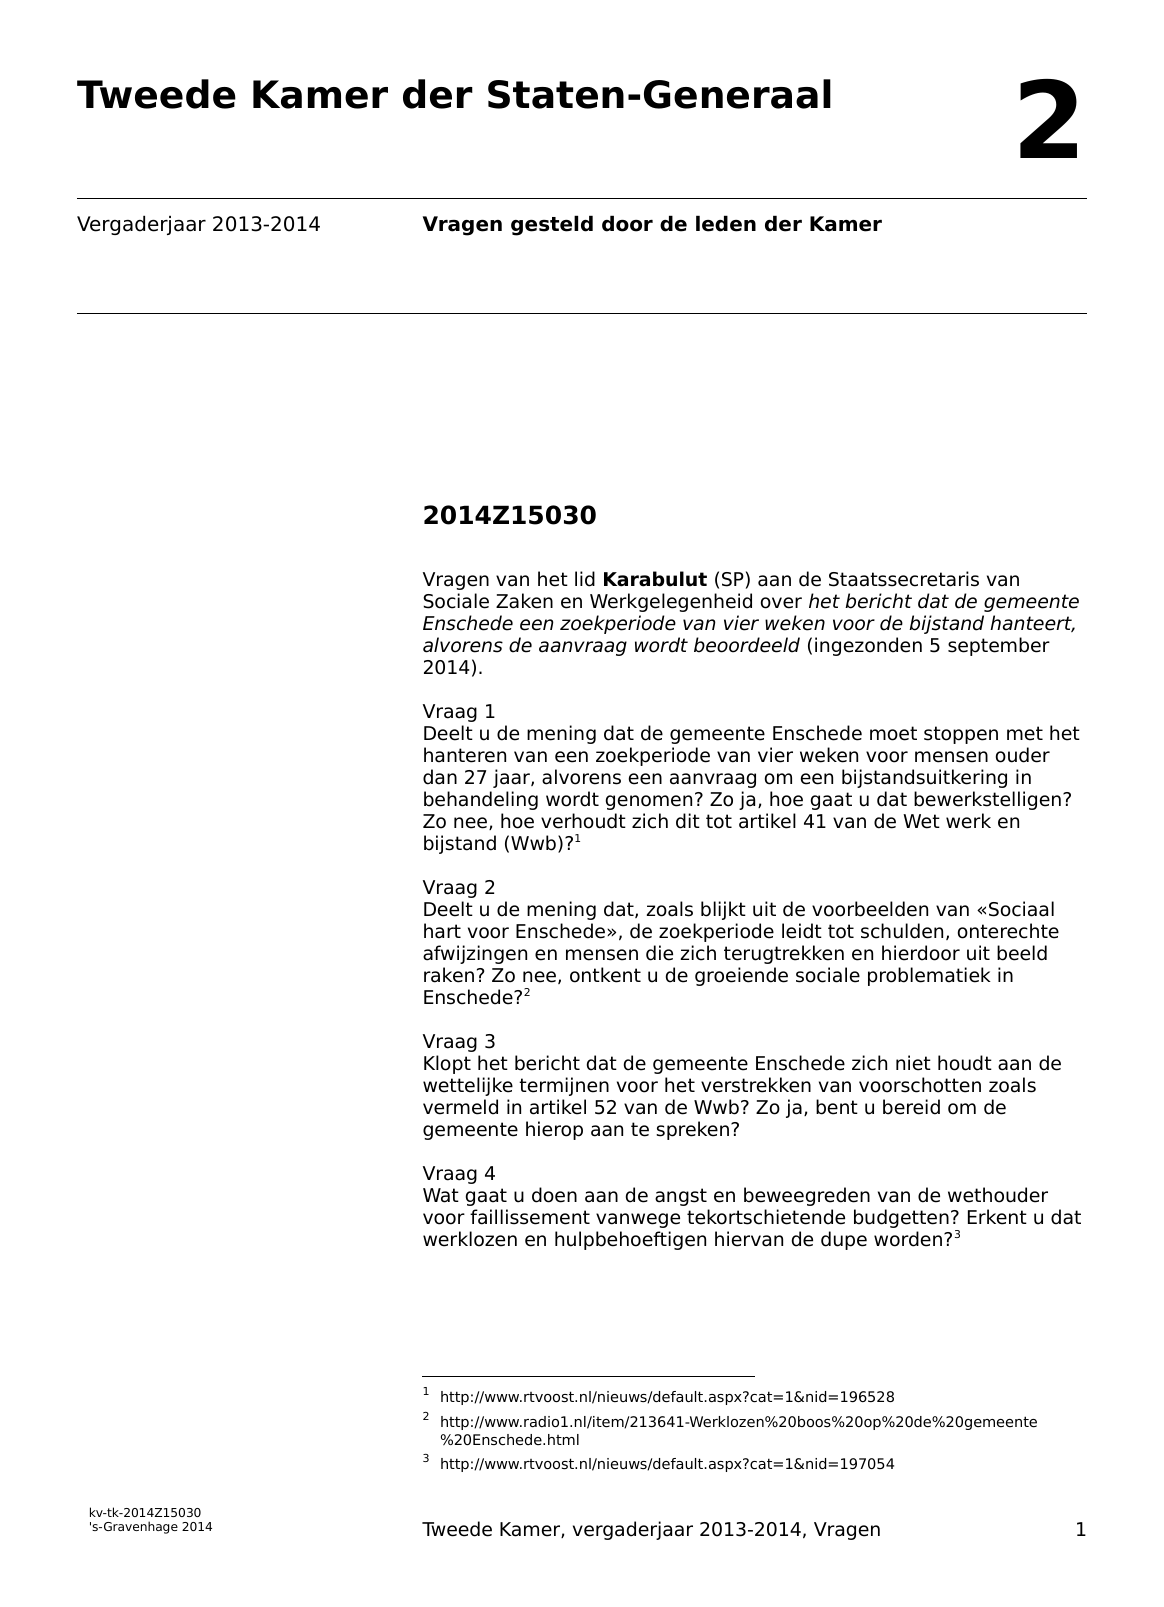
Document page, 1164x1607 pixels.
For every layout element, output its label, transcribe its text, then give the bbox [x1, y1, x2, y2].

text Deelt u de mening dat, zoals blijkt uit de voorbeelden van «Sociaal hart voor Enschede», de zoekperiode leidt tot schulden, onterechte afwijzingen en mensen die zich terugtrekken en hierdoor uit beeld raken? Zo nee, ontkent u de groeiende sociale problematiek in Enschede? [422, 899, 1087, 1009]
text 2014Z15030 [422, 501, 1087, 531]
text Vraag 1 [422, 701, 1087, 723]
table_cell Vergaderjaar 2013-2014 [77, 199, 422, 313]
text http://www.rtvoost.nl/nieuws/default.aspx?cat=1&nid=197054 [422, 1452, 1087, 1474]
text Klopt het bericht dat de gemeente Enschede zich niet houdt aan de wettelijke termijnen voor het verstrekken van voorschotten zoals vermeld in artikel 52 van de Wwb? Zo ja, bent u bereid om de gemeente hierop aan te spreken? [422, 1053, 1087, 1141]
text Vragen van het lid Karabulut (SP) aan de Staatssecretaris van Sociale Zaken en Werkgelegenheid over het bericht dat de gemeente Enschede een zoekperiode van vier weken voor de bijstand hanteert, alvorens de aanvraag wordt beoordeeld (ingezonden 5 september 2014). [422, 569, 1087, 679]
text kv-tk-2014Z15030 [88, 1506, 323, 1520]
table_cell Vragen gesteld door de leden der Kamer [422, 199, 1087, 313]
table_header Tweede Kamer der Staten-Generaal [77, 59, 886, 198]
text Vraag 3 [422, 1031, 1087, 1053]
text http://www.radio1.nl/item/213641-Werklozen%20boos%20op%20de%20gemeente%20Enschede.html [422, 1410, 1087, 1449]
table_header 2 [886, 59, 1087, 198]
text Vraag 2 [422, 877, 1087, 899]
text Wat gaat u doen aan de angst en beweegreden van de wethouder voor faillissement vanwege tekortschietende budgetten? Erkent u dat werklozen en hulpbehoeftigen hiervan de dupe worden? [422, 1185, 1087, 1251]
text Vraag 4 [422, 1163, 1087, 1185]
text Deelt u de mening dat de gemeente Enschede moet stoppen met het hanteren van een zoekperiode van vier weken voor mensen ouder dan 27 jaar, alvorens een aanvraag om een bijstandsuitkering in behandeling wordt genomen? Zo ja, hoe gaat u dat bewerkstelligen? Zo nee, hoe verhoudt zich dit tot artikel 41 van de Wet werk en bijstand (Wwb)? [422, 723, 1087, 855]
text 's-Gravenhage 2014 [88, 1520, 323, 1534]
text http://www.rtvoost.nl/nieuws/default.aspx?cat=1&nid=196528 [422, 1385, 1087, 1407]
